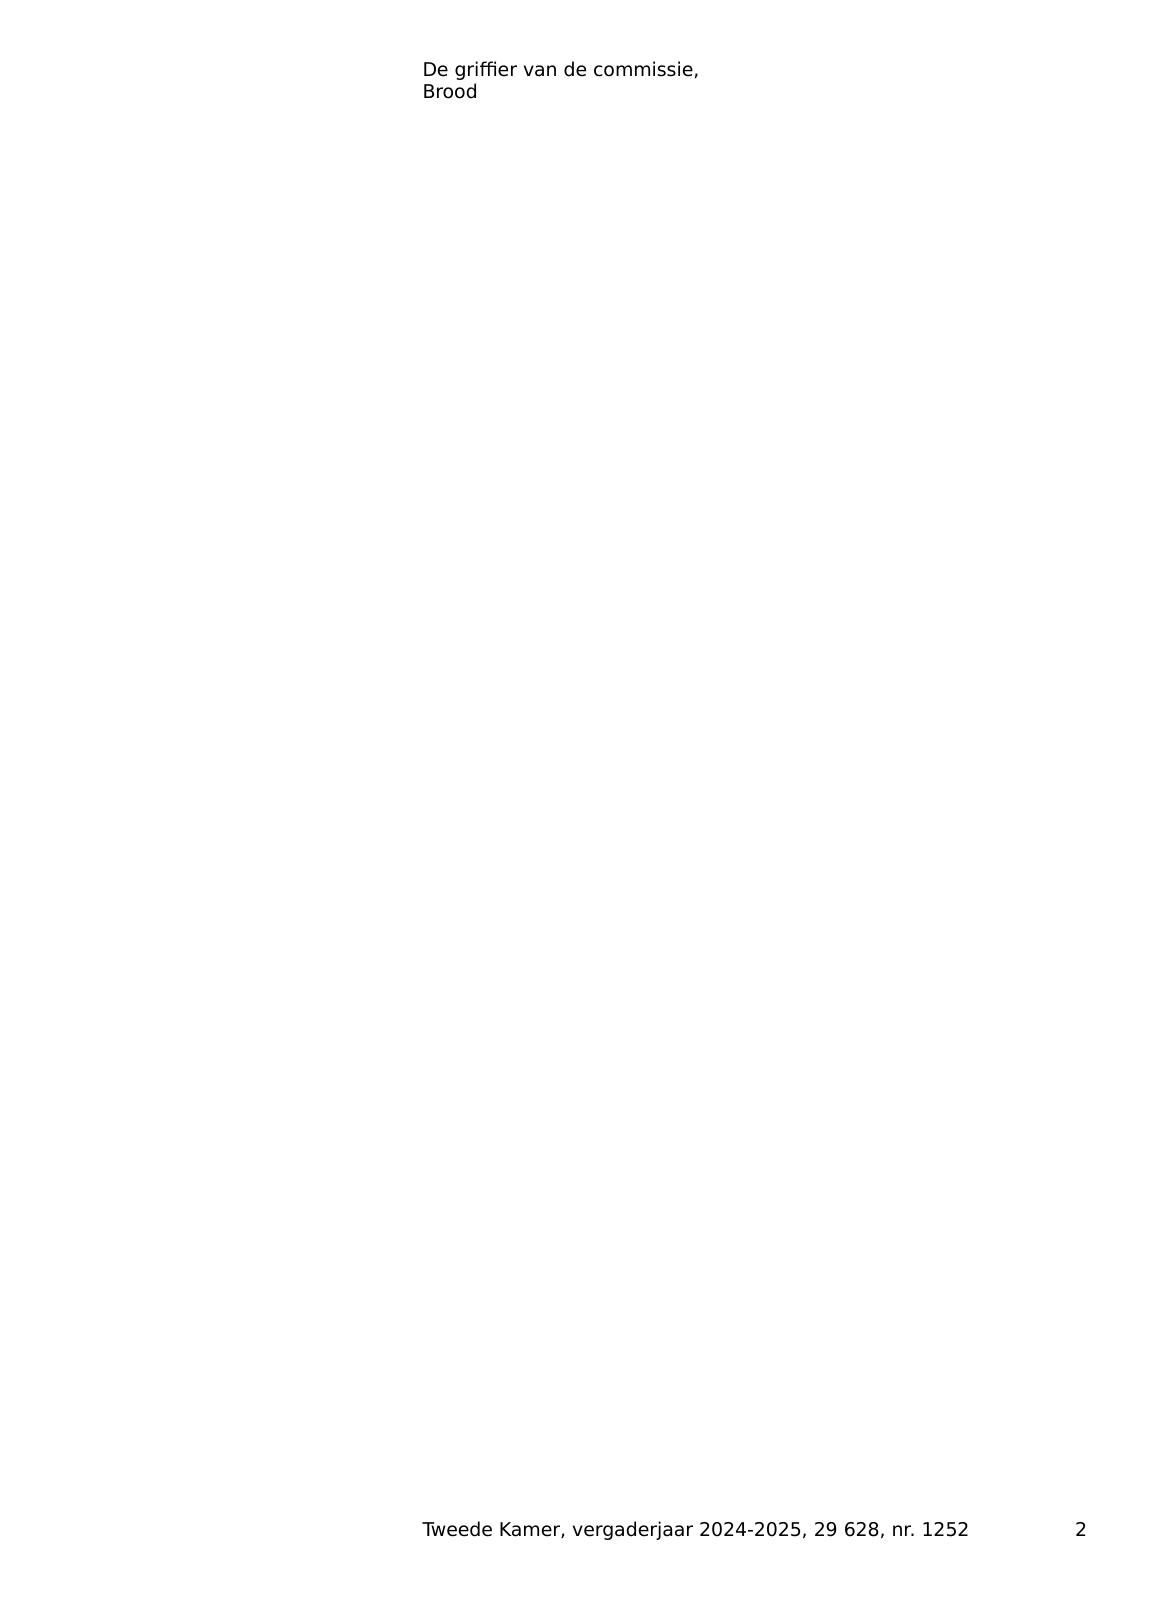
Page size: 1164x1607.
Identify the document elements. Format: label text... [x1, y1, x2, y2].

text De griffier van de commissie, Brood [422, 59, 1087, 103]
